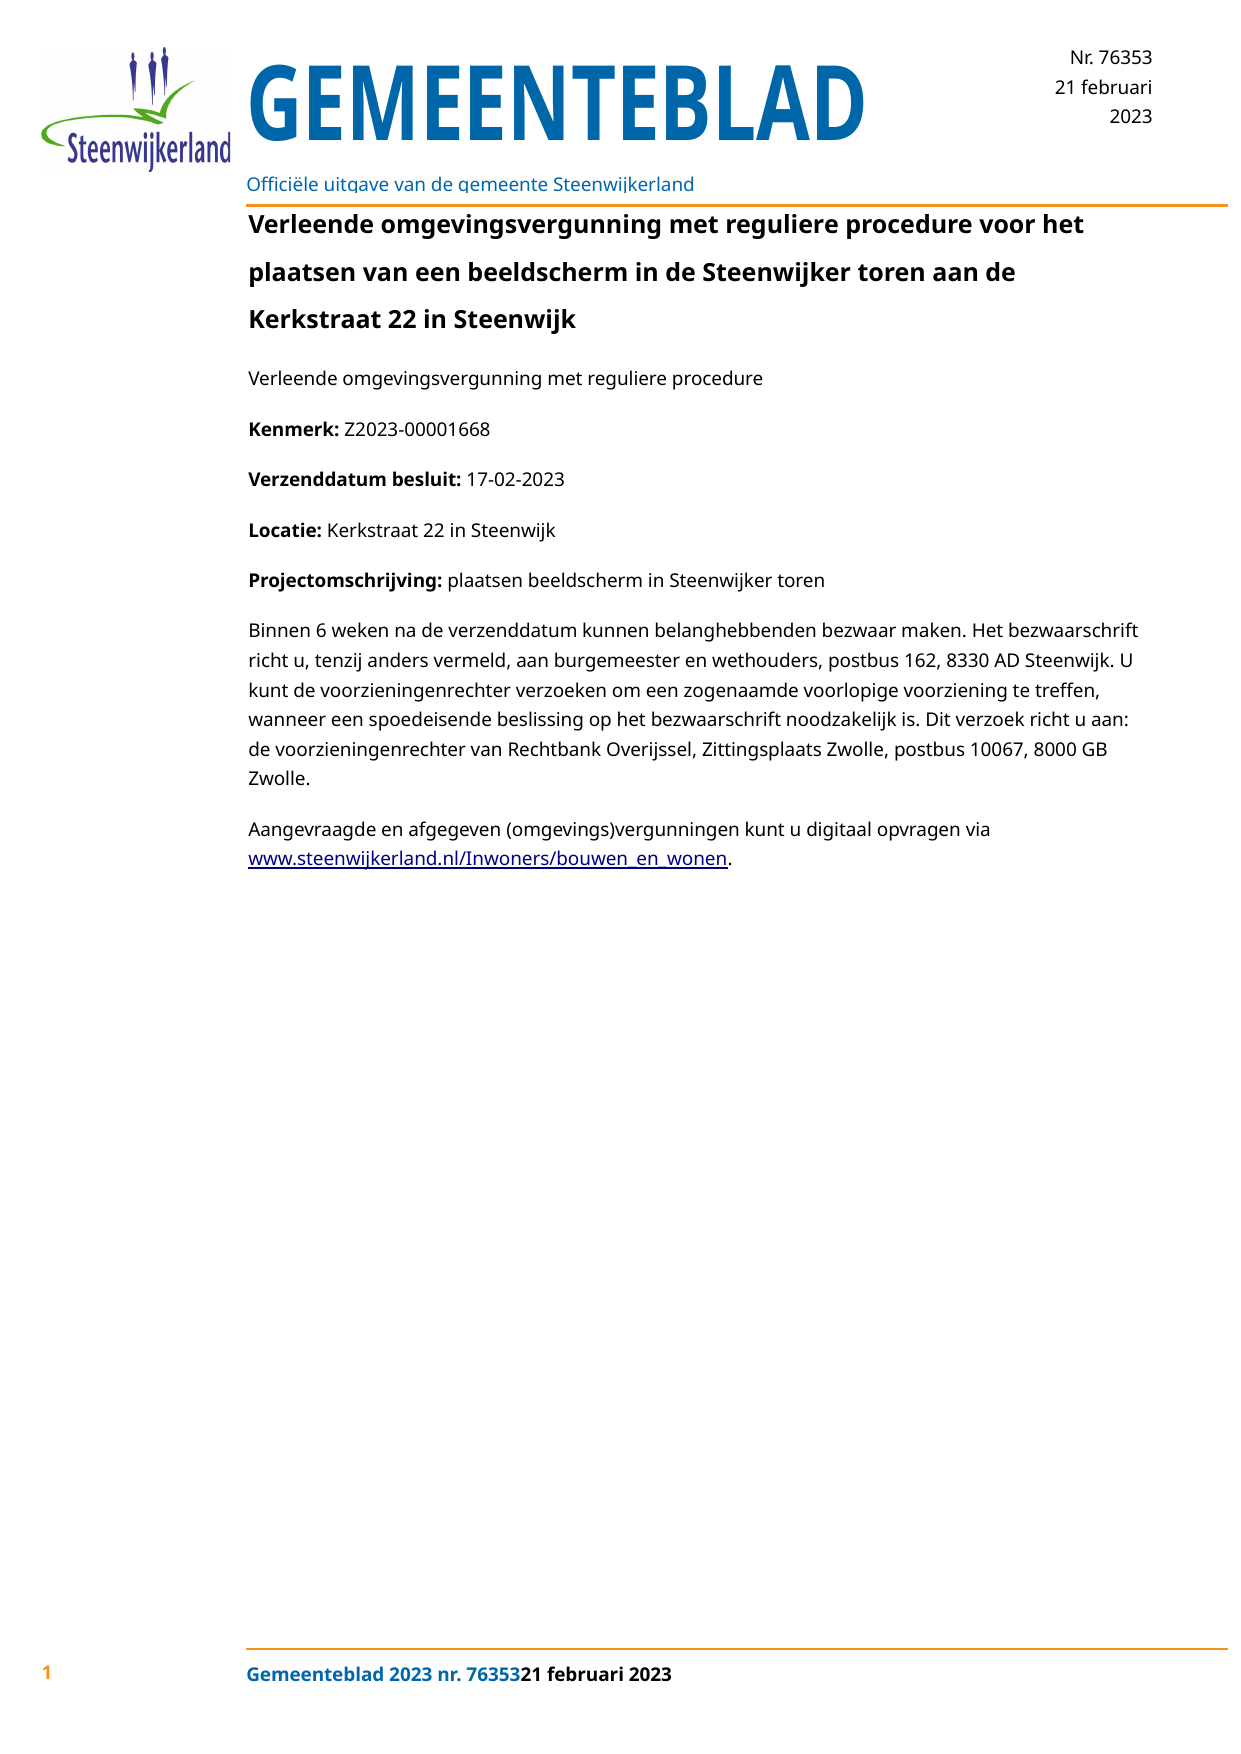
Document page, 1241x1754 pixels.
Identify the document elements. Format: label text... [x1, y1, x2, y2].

text Locatie: Kerkstraat 22 in Steenwijk [248, 517, 1152, 542]
text Verleende omgevingsvergunning met reguliere procedure voor het plaatsen van een beeldscherm in de Steenwijker toren aan de Kerkstraat 22 in Steenwijk [248, 207, 1152, 336]
text Binnen 6 weken na de verzenddatum kunnen belanghebbenden bezwaar maken. Het bezwaarschrift richt u, tenzij anders vermeld, aan burgemeester en wethouders, postbus 162, 8330 AD Steenwijk. U kunt de voorzieningenrechter verzoeken om een zogenaamde voorlopige voorziening te treffen, wanneer een spoedeisende beslissing op het bezwaarschrift noodzakelijk is. Dit verzoek richt u aan: de voorzieningenrechter van Rechtbank Overijssel, Zittingsplaats Zwolle, postbus 10067, 8000 GB Zwolle. [248, 618, 1152, 791]
text Aangevraagde en afgegeven (omgevings)vergunningen kunt u digitaal opvragen via www.steenwijkerland.nl/Inwoners/bouwen_en_wonen. [248, 816, 1152, 871]
text Verleende omgevingsvergunning met reguliere procedure [248, 366, 1152, 391]
text Projectomschrijving: plaatsen beeldscherm in Steenwijker toren [248, 567, 1152, 593]
picture [41, 47, 231, 172]
text Kenmerk: Z2023-00001668 [248, 416, 1152, 442]
text Verzenddatum besluit: 17-02-2023 [248, 466, 1152, 492]
